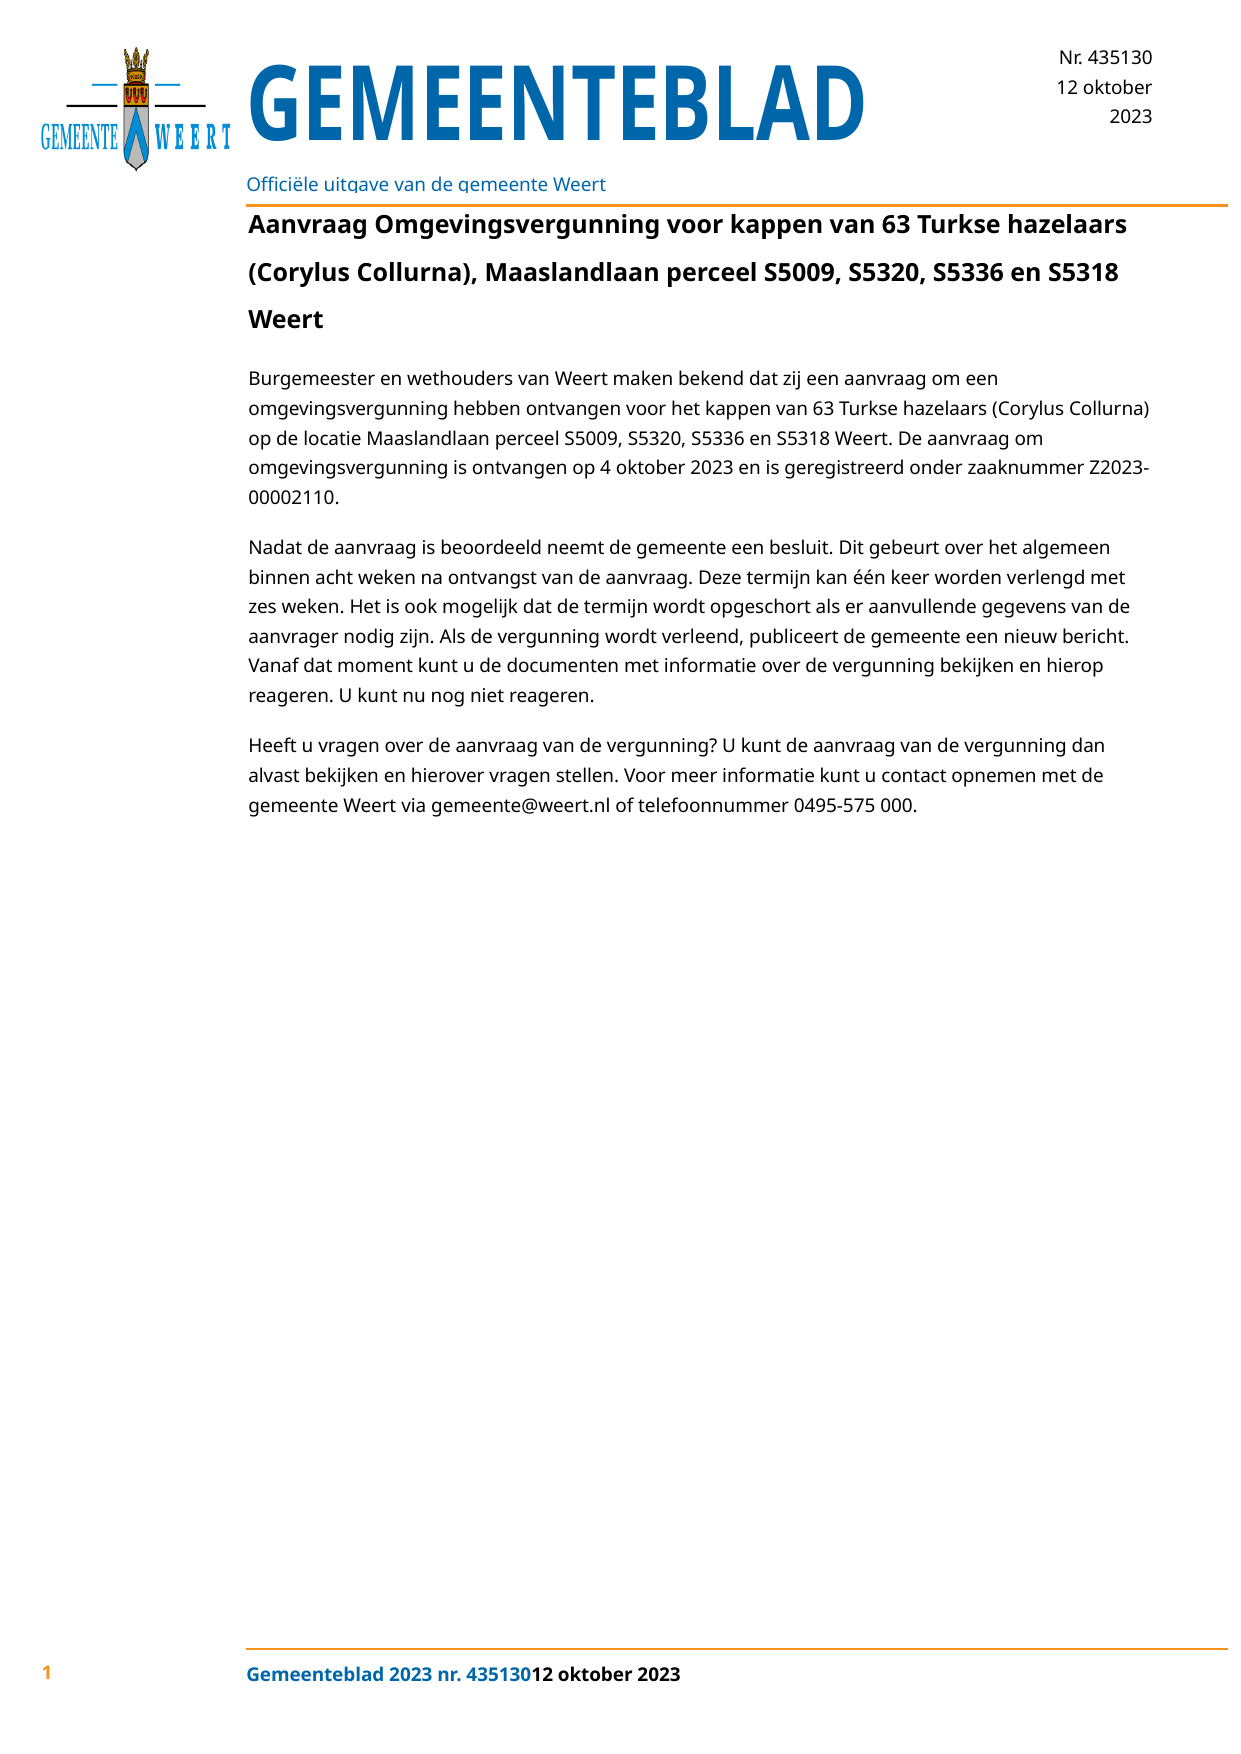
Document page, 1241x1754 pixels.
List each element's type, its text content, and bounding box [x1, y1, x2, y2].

text Heeft u vragen over de aanvraag van de vergunning? U kunt de aanvraag van de vergunning dan alvast bekijken en hierover vragen stellen. Voor meer informatie kunt u contact opnemen met de gemeente Weert via gemeente@weert.nl of telefoonnummer 0495-575 000. [248, 733, 1152, 817]
text Burgemeester en wethouders van Weert maken bekend dat zij een aanvraag om een omgevingsvergunning hebben ontvangen voor het kappen van 63 Turkse hazelaars (Corylus Collurna) op de locatie Maaslandlaan perceel S5009, S5320, S5336 en S5318 Weert. De aanvraag om omgevingsvergunning is ontvangen op 4 oktober 2023 en is geregistreerd onder zaaknummer Z2023-00002110. [248, 366, 1152, 509]
text Aanvraag Omgevingsvergunning voor kappen van 63 Turkse hazelaars (Corylus Collurna), Maaslandlaan perceel S5009, S5320, S5336 en S5318 Weert [248, 207, 1152, 336]
picture [41, 47, 231, 172]
text Nadat de aanvraag is beoordeeld neemt de gemeente een besluit. Dit gebeurt over het algemeen binnen acht weken na ontvangst van de aanvraag. Deze termijn kan één keer worden verlengd met zes weken. Het is ook mogelijk dat de termijn wordt opgeschort als er aanvullende gegevens van de aanvrager nodig zijn. Als de vergunning wordt verleend, publiceert de gemeente een nieuw bericht. Vanaf dat moment kunt u de documenten met informatie over de vergunning bekijken en hierop reageren. U kunt nu nog niet reageren. [248, 534, 1152, 708]
